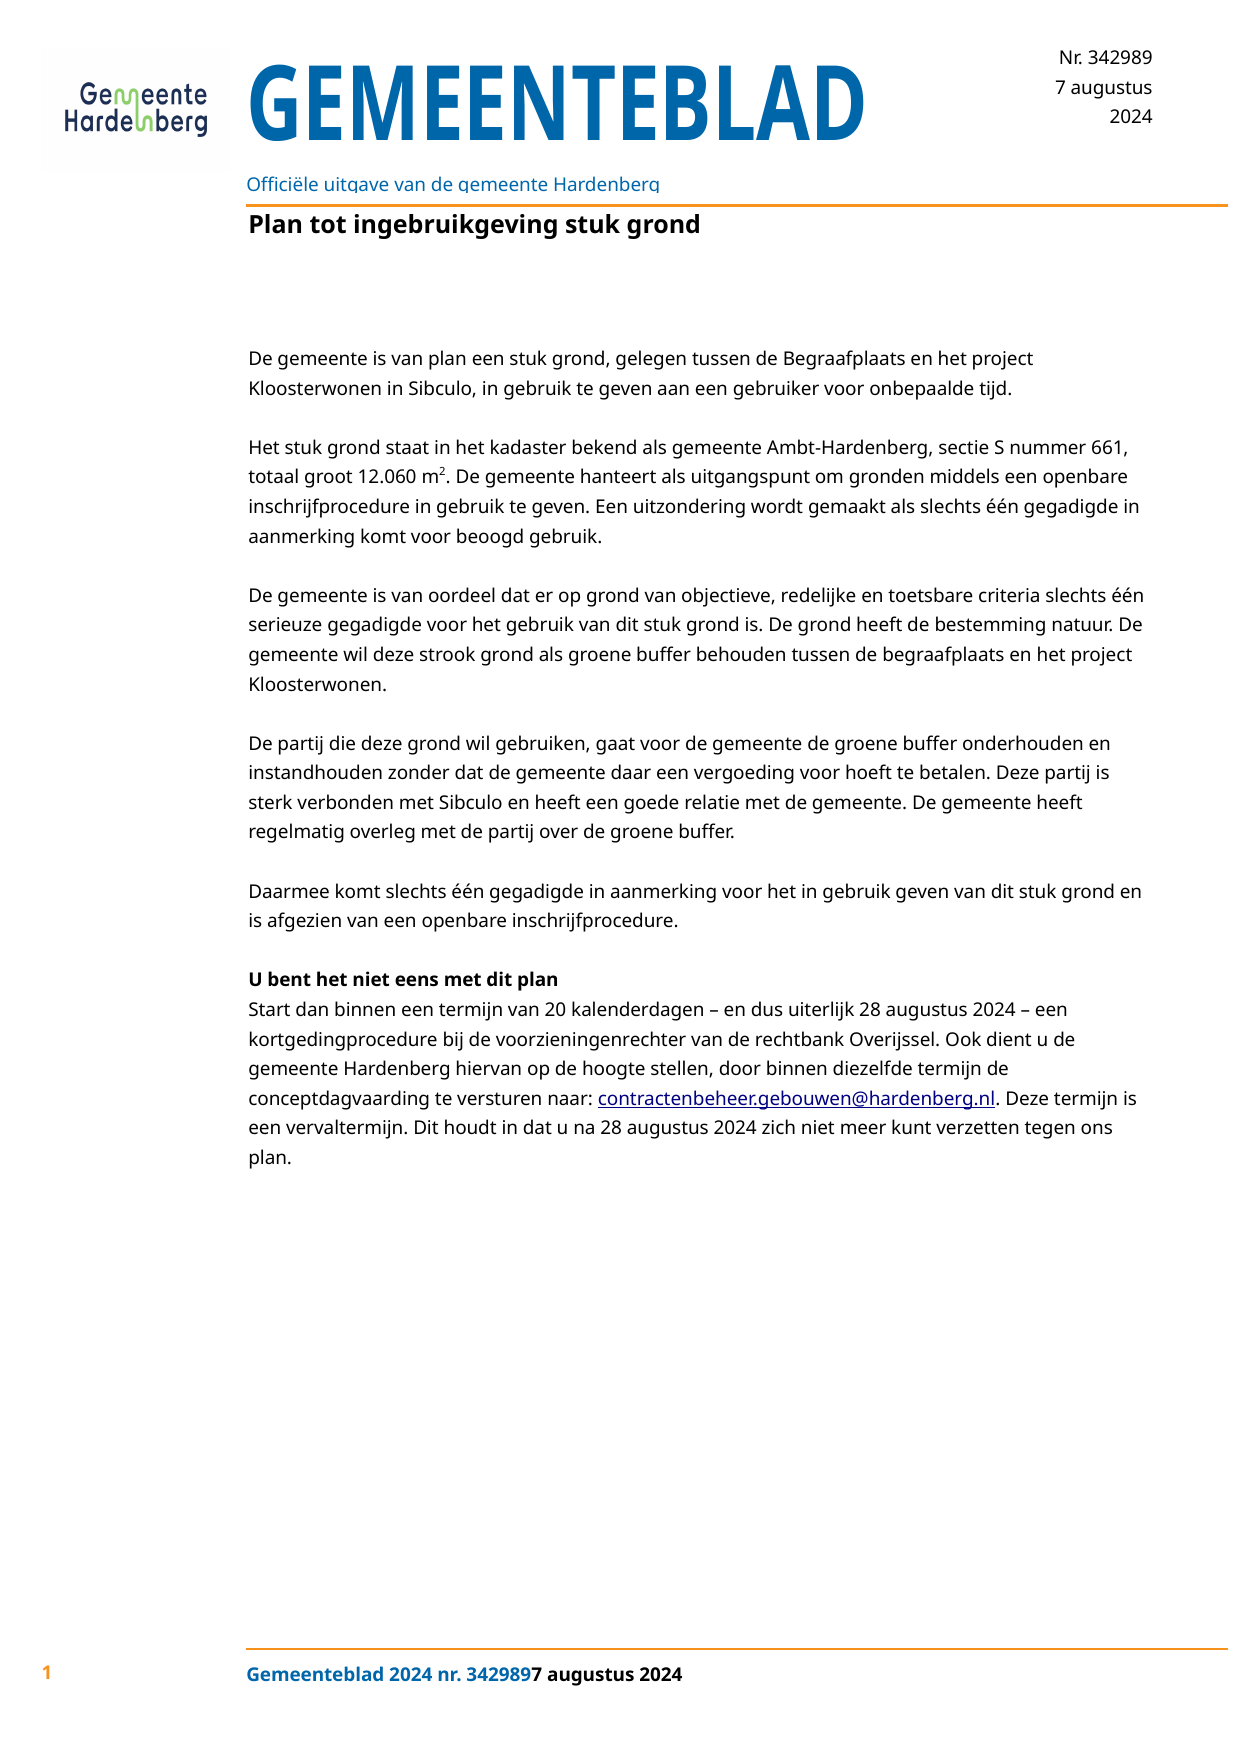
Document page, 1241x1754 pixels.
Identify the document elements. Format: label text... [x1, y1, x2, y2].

picture [41, 47, 231, 172]
text U bent het niet eens met dit plan [248, 967, 1152, 992]
text De partij die deze grond wil gebruiken, gaat voor de gemeente de groene buffer onderhouden en instandhouden zonder dat de gemeente daar een vergoeding voor hoeft te betalen. Deze partij is sterk verbonden met Sibculo en heeft een goede relatie met de gemeente. De gemeente heeft regelmatig overleg met de partij over de groene buffer. [248, 730, 1152, 844]
text Het stuk grond staat in het kadaster bekend als gemeente Ambt-Hardenberg, sectie S nummer 661, totaal groot 12.060 m2. De gemeente hanteert als uitgangspunt om gronden middels een openbare inschrijfprocedure in gebruik te geven. Een uitzondering wordt gemaakt als slechts één gegadigde in aanmerking komt voor beoogd gebruik. [248, 434, 1152, 548]
text De gemeente is van oordeel dat er op grond van objectieve, redelijke en toetsbare criteria slechts één serieuze gegadigde voor het gebruik van dit stuk grond is. De grond heeft de bestemming natuur. De gemeente wil deze strook grond als groene buffer behouden tussen de begraafplaats en het project Kloosterwonen. [248, 582, 1152, 696]
text De gemeente is van plan een stuk grond, gelegen tussen de Begraafplaats en het project Kloosterwonen in Sibculo, in gebruik te geven aan een gebruiker voor onbepaalde tijd. [248, 345, 1152, 401]
text Daarmee komt slechts één gegadigde in aanmerking voor het in gebruik geven van dit stuk grond en is afgezien van een openbare inschrijfprocedure. [248, 878, 1152, 933]
text Plan tot ingebruikgeving stuk grond [248, 207, 1152, 241]
text Start dan binnen een termijn van 20 kalenderdagen – en dus uiterlijk 28 augustus 2024 – een kortgedingprocedure bij de voorzieningenrechter van de rechtbank Overijssel. Ook dient u de gemeente Hardenberg hiervan op de hoogte stellen, door binnen diezelfde termijn de conceptdagvaarding te versturen naar: contractenbeheer.gebouwen@hardenberg.nl. Deze termijn is een vervaltermijn. Dit houdt in dat u na 28 augustus 2024 zich niet meer kunt verzetten tegen ons plan. [248, 996, 1152, 1170]
